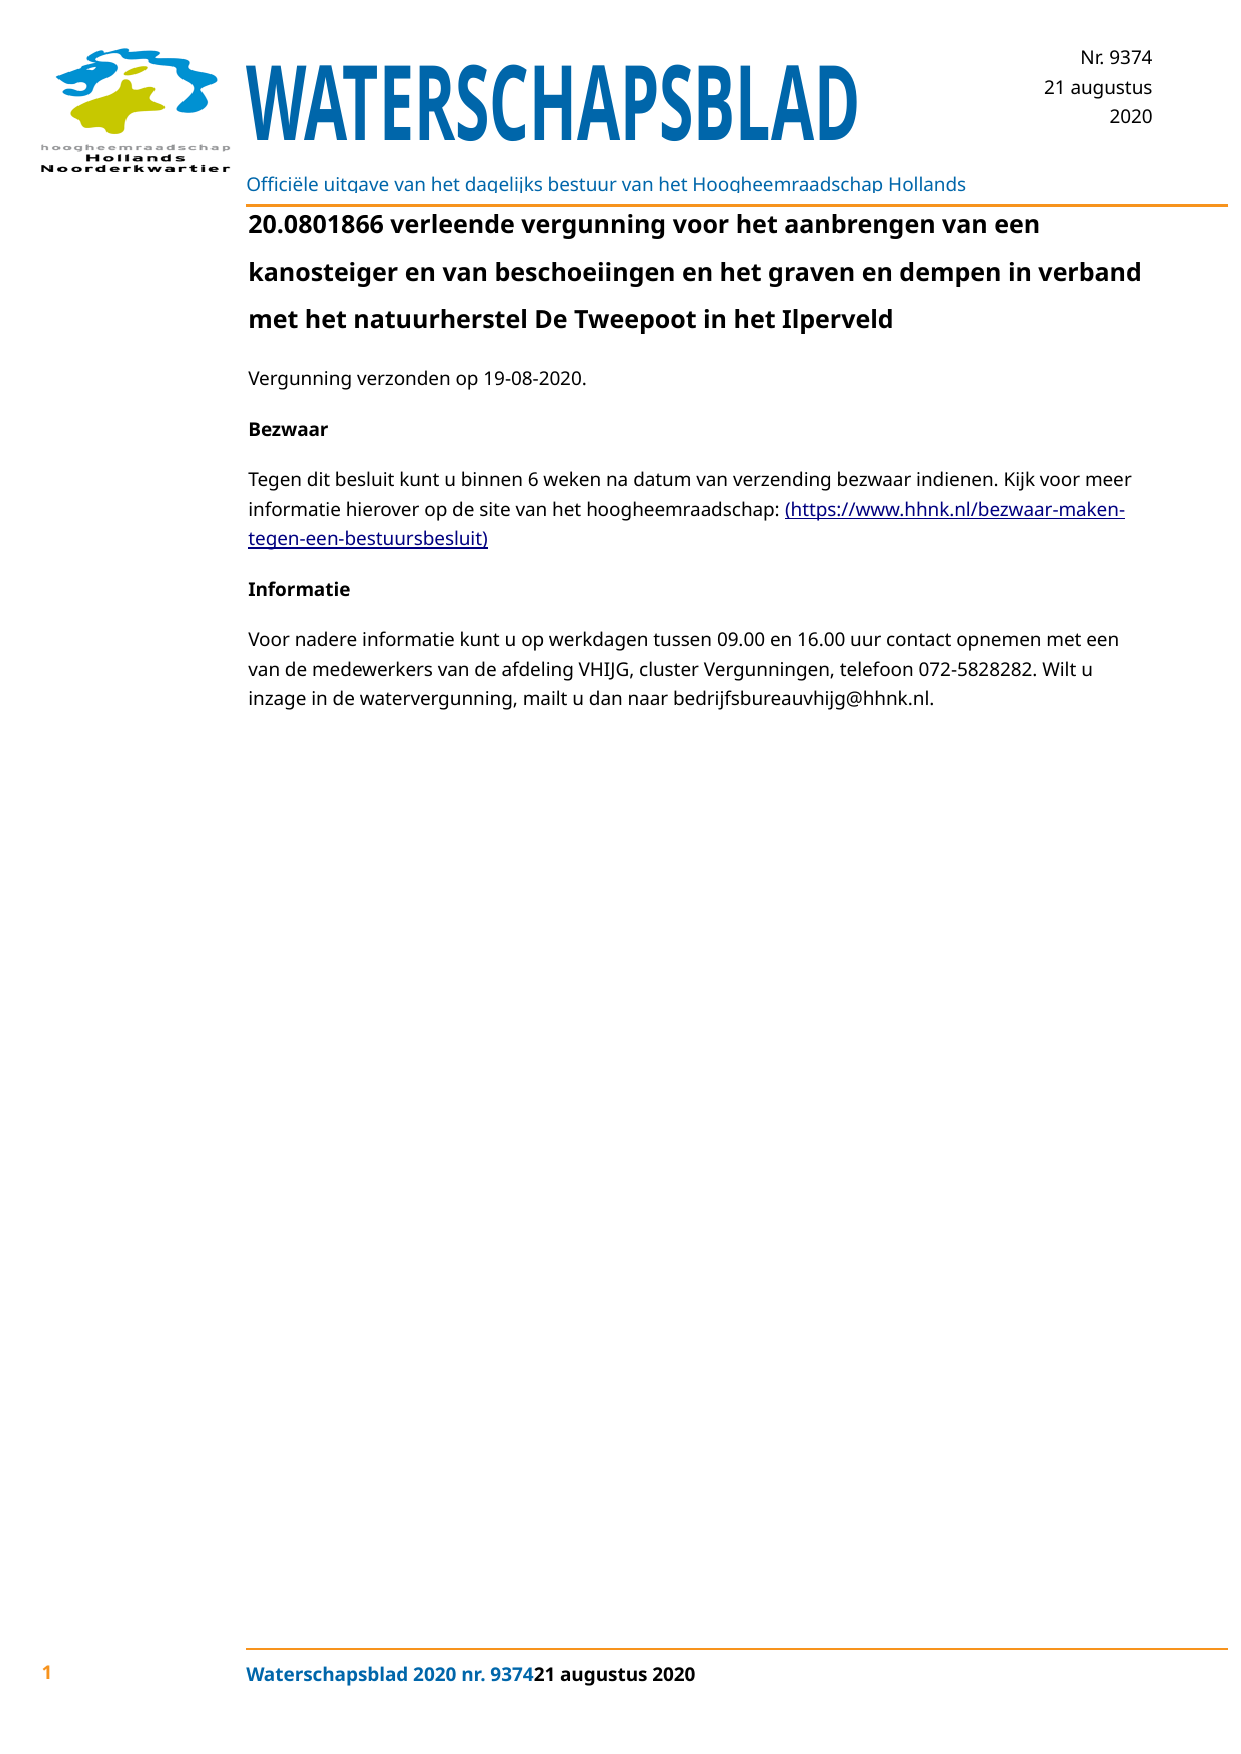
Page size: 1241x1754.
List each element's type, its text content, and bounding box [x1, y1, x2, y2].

text 20.0801866 verleende vergunning voor het aanbrengen van een kanosteiger en van beschoeiingen en het graven en dempen in verband met het natuurherstel De Tweepoot in het Ilperveld [248, 207, 1152, 336]
text Vergunning verzonden op 19-08-2020. [248, 366, 1152, 391]
text Informatie [248, 576, 1152, 602]
text Tegen dit besluit kunt u binnen 6 weken na datum van verzending bezwaar indienen. Kijk voor meer informatie hierover op de site van het hoogheemraadschap: (https://www.hhnk.nl/bezwaar-maken-tegen-een-bestuursbesluit) [248, 466, 1152, 551]
text Voor nadere informatie kunt u op werkdagen tussen 09.00 en 16.00 uur contact opnemen met een van de medewerkers van de afdeling VHIJG, cluster Vergunningen, telefoon 072-5828282. Wilt u inzage in de watervergunning, mailt u dan naar bedrijfsbureauvhijg@hhnk.nl. [248, 626, 1152, 711]
picture [41, 47, 231, 172]
text Bezwaar [248, 416, 1152, 442]
